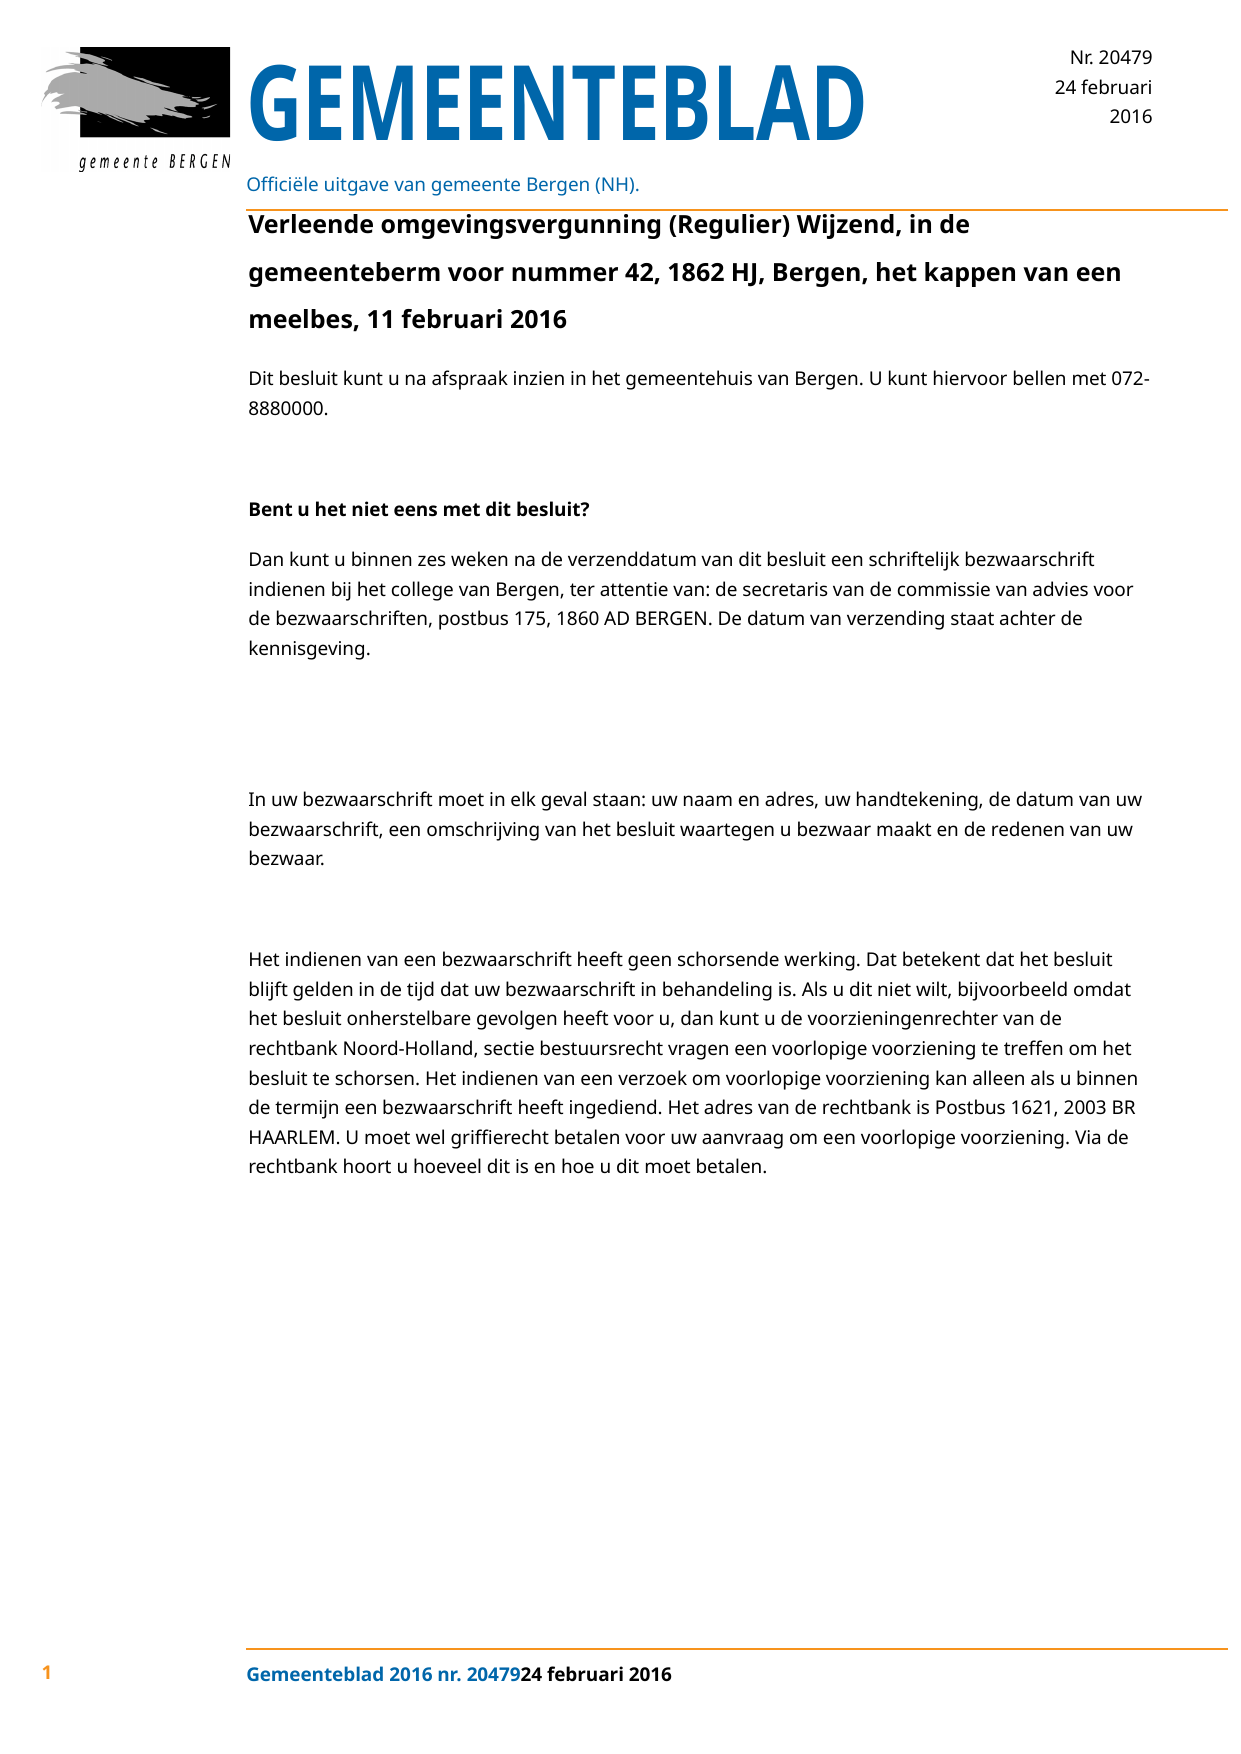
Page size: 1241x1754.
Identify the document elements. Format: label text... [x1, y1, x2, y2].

text Dan kunt u binnen zes weken na de verzenddatum van dit besluit een schriftelijk bezwaarschrift indienen bij het college van Bergen, ter attentie van: de secretaris van de commissie van advies voor de bezwaarschriften, postbus 175, 1860 AD BERGEN. De datum van verzending staat achter de kennisgeving. [248, 546, 1152, 661]
text Bent u het niet eens met dit besluit? [248, 496, 1152, 522]
picture [41, 47, 231, 172]
text Dit besluit kunt u na afspraak inzien in het gemeentehuis van Bergen. U kunt hiervoor bellen met 072-8880000. [248, 366, 1152, 421]
text Verleende omgevingsvergunning (Regulier) Wijzend, in de gemeenteberm voor nummer 42, 1862 HJ, Bergen, het kappen van een meelbes, 11 februari 2016 [248, 211, 1152, 336]
text Het indienen van een bezwaarschrift heeft geen schorsende werking. Dat betekent dat het besluit blijft gelden in de tijd dat uw bezwaarschrift in behandeling is. Als u dit niet wilt, bijvoorbeeld omdat het besluit onherstelbare gevolgen heeft voor u, dan kunt u de voorzieningenrechter van de rechtbank Noord-Holland, sectie bestuursrecht vragen een voorlopige voorziening te treffen om het besluit te schorsen. Het indienen van een verzoek om voorlopige voorziening kan alleen als u binnen de termijn een bezwaarschrift heeft ingediend. Het adres van de rechtbank is Postbus 1621, 2003 BR HAARLEM. U moet wel griffierecht betalen voor uw aanvraag om een voorlopige voorziening. Via de rechtbank hoort u hoeveel dit is en hoe u dit moet betalen. [248, 946, 1152, 1179]
text In uw bezwaarschrift moet in elk geval staan: uw naam en adres, uw handtekening, de datum van uw bezwaarschrift, een omschrijving van het besluit waartegen u bezwaar maakt en de redenen van uw bezwaar. [248, 786, 1152, 871]
